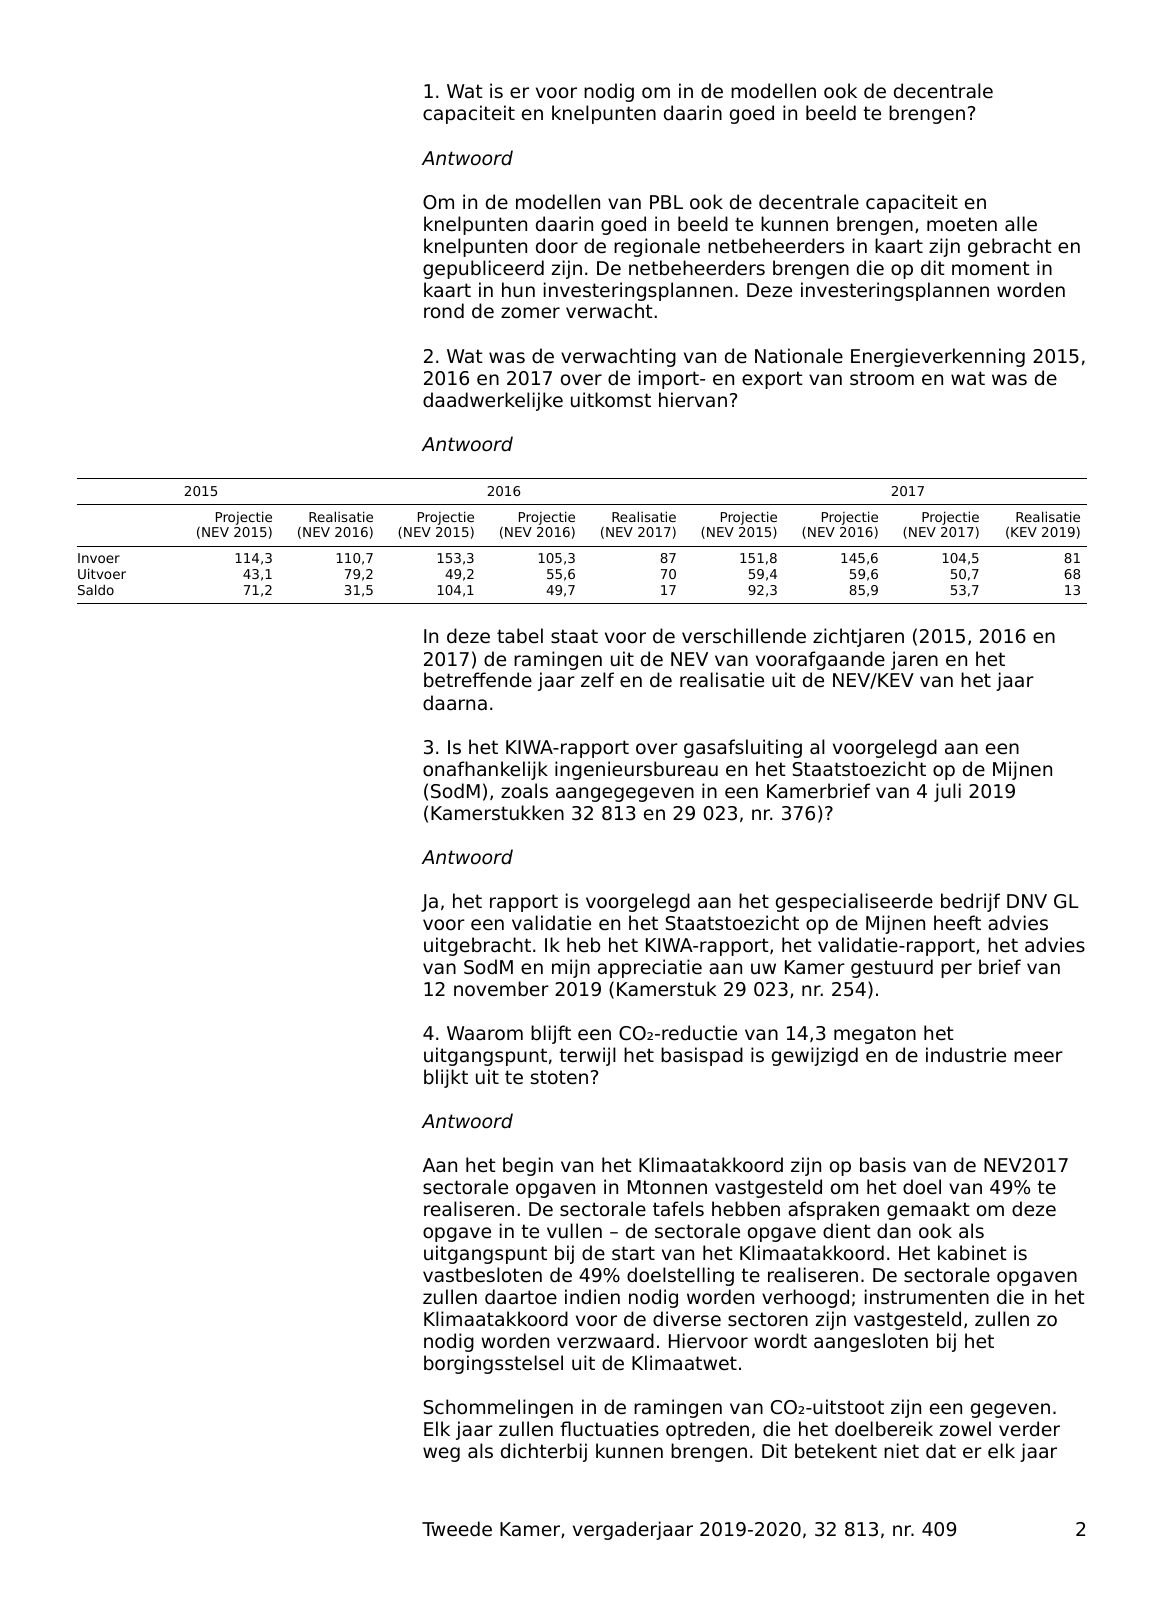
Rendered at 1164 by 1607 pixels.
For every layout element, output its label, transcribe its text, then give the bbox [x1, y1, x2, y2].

table_cell 87 [582, 547, 683, 567]
table_cell 151,8 [683, 547, 783, 567]
text 2. Wat was de verwachting van de Nationale Energieverkenning 2015, 2016 en 2017 over de import- en export van stroom en wat was de daadwerkelijke uitkomst hiervan? [422, 346, 1087, 412]
table_cell Projectie (NEV 2015) [178, 505, 279, 546]
text Schommelingen in de ramingen van CO₂-uitstoot zijn een gegeven. Elk jaar zullen fluctuaties optreden, die het doelbereik zowel verder weg als dichterbij kunnen brengen. Dit betekent niet dat er elk jaar [422, 1397, 1087, 1463]
table_cell Saldo [77, 583, 178, 603]
table_cell Realisatie (NEV 2017) [582, 505, 683, 546]
table_cell 153,3 [380, 547, 481, 567]
table_cell 49,2 [380, 567, 481, 583]
table_cell 81 [986, 547, 1087, 567]
table_header [77, 479, 178, 504]
table_cell Uitvoer [77, 567, 178, 583]
text 4. Waarom blijft een CO₂-reductie van 14,3 megaton het uitgangspunt, terwijl het basispad is gewijzigd en de industrie meer blijkt uit te stoten? [422, 1023, 1087, 1089]
table_header [683, 479, 783, 504]
subtitle Antwoord [422, 434, 1087, 456]
table_cell Projectie (NEV 2017) [885, 505, 986, 546]
table_cell 50,7 [885, 567, 986, 583]
table_cell 70 [582, 567, 683, 583]
table_cell Realisatie (KEV 2019) [986, 505, 1087, 546]
table_cell 53,7 [885, 583, 986, 603]
table_cell 43,1 [178, 567, 279, 583]
subtitle Antwoord [422, 1111, 1087, 1133]
table_header 2017 [885, 479, 1087, 504]
table_cell 49,7 [481, 583, 582, 603]
table_cell Projectie (NEV 2016) [784, 505, 884, 546]
table_cell [77, 505, 178, 546]
table_cell 68 [986, 567, 1087, 583]
table_cell 59,4 [683, 567, 783, 583]
table_cell 110,7 [279, 547, 380, 567]
table_header [380, 479, 481, 504]
table_cell 145,6 [784, 547, 884, 567]
table_cell 31,5 [279, 583, 380, 603]
table_cell 104,1 [380, 583, 481, 603]
table_cell 71,2 [178, 583, 279, 603]
table_cell 59,6 [784, 567, 884, 583]
table_cell Projectie (NEV 2015) [683, 505, 783, 546]
text In deze tabel staat voor de verschillende zichtjaren (2015, 2016 en 2017) de ramingen uit de NEV van voorafgaande jaren en het betreffende jaar zelf en de realisatie uit de NEV/KEV van het jaar daarna. [422, 626, 1087, 714]
text Ja, het rapport is voorgelegd aan het gespecialiseerde bedrijf DNV GL voor een validatie en het Staatstoezicht op de Mijnen heeft advies uitgebracht. Ik heb het KIWA-rapport, het validatie-rapport, het advies van SodM en mijn appreciatie aan uw Kamer gestuurd per brief van 12 november 2019 (Kamerstuk 29 023, nr. 254). [422, 891, 1087, 1001]
text Om in de modellen van PBL ook de decentrale capaciteit en knelpunten daarin goed in beeld te kunnen brengen, moeten alle knelpunten door de regionale netbeheerders in kaart zijn gebracht en gepubliceerd zijn. De netbeheerders brengen die op dit moment in kaart in hun investeringsplannen. Deze investeringsplannen worden rond de zomer verwacht. [422, 192, 1087, 323]
table_cell 105,3 [481, 547, 582, 567]
table_cell 17 [582, 583, 683, 603]
text 3. Is het KIWA-rapport over gasafsluiting al voorgelegd aan een onafhankelijk ingenieursbureau en het Staatstoezicht op de Mijnen (SodM), zoals aangegegeven in een Kamerbrief van 4 juli 2019 (Kamerstukken 32 813 en 29 023, nr. 376)? [422, 737, 1087, 824]
table_header 2015 [178, 479, 380, 504]
table_cell 13 [986, 583, 1087, 603]
table_cell 104,5 [885, 547, 986, 567]
table_cell 92,3 [683, 583, 783, 603]
subtitle Antwoord [422, 847, 1087, 869]
table_cell 114,3 [178, 547, 279, 567]
table_cell Realisatie (NEV 2016) [279, 505, 380, 546]
table_header 2016 [481, 479, 683, 504]
subtitle Antwoord [422, 147, 1087, 169]
text 1. Wat is er voor nodig om in de modellen ook de decentrale capaciteit en knelpunten daarin goed in beeld te brengen? [422, 81, 1087, 125]
table_cell Projectie (NEV 2015) [380, 505, 481, 546]
table_cell Projectie (NEV 2016) [481, 505, 582, 546]
table_cell 85,9 [784, 583, 884, 603]
table_cell 55,6 [481, 567, 582, 583]
table_header [784, 479, 884, 504]
table_cell 79,2 [279, 567, 380, 583]
text Aan het begin van het Klimaatakkoord zijn op basis van de NEV2017 sectorale opgaven in Mtonnen vastgesteld om het doel van 49% te realiseren. De sectorale tafels hebben afspraken gemaakt om deze opgave in te vullen – de sectorale opgave dient dan ook als uitgangspunt bij de start van het Klimaatakkoord. Het kabinet is vastbesloten de 49% doelstelling te realiseren. De sectorale opgaven zullen daartoe indien nodig worden verhoogd; instrumenten die in het Klimaatakkoord voor de diverse sectoren zijn vastgesteld, zullen zo nodig worden verzwaard. Hiervoor wordt aangesloten bij het borgingsstelsel uit de Klimaatwet. [422, 1155, 1087, 1375]
table_cell Invoer [77, 547, 178, 567]
